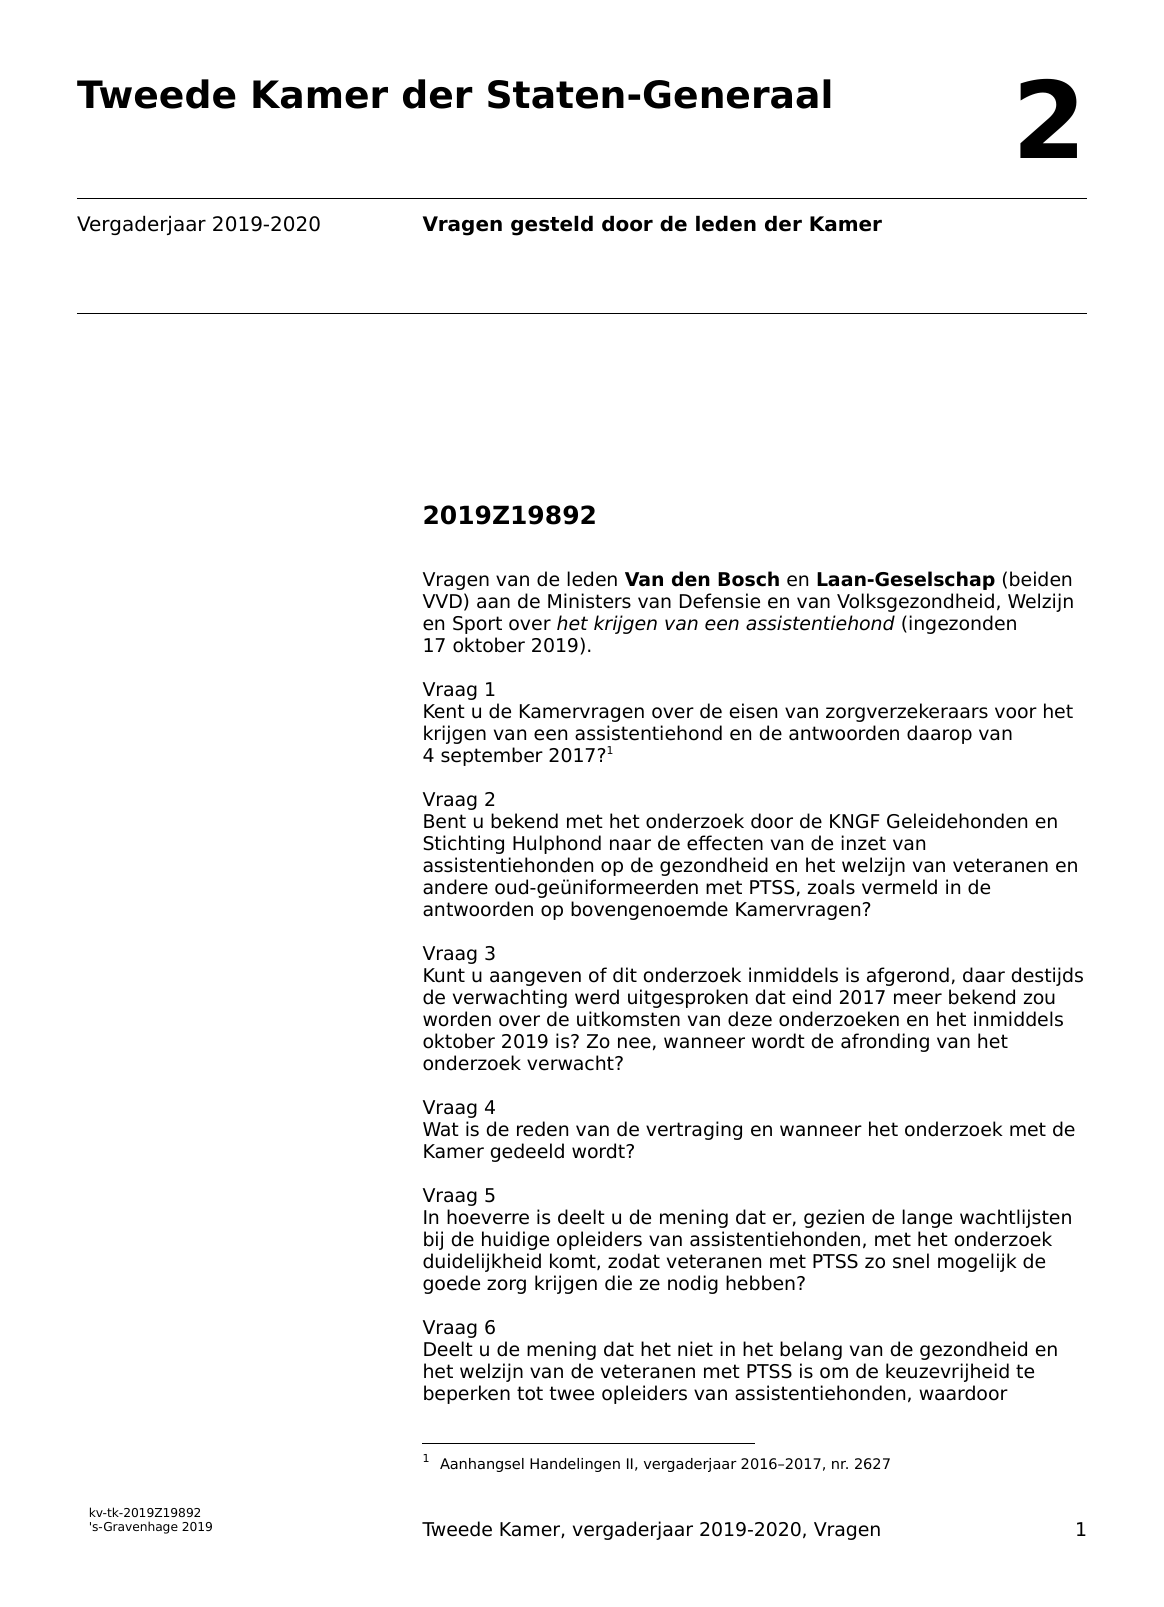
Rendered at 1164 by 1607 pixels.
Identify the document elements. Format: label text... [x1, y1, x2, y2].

text Vraag 3 [422, 943, 1087, 965]
text In hoeverre is deelt u de mening dat er, gezien de lange wachtlijsten bij de huidige opleiders van assistentiehonden, met het onderzoek duidelijkheid komt, zodat veteranen met PTSS zo snel mogelijk de goede zorg krijgen die ze nodig hebben? [422, 1207, 1087, 1295]
text 's-Gravenhage 2019 [88, 1520, 323, 1534]
text Vraag 5 [422, 1185, 1087, 1207]
text 2019Z19892 [422, 501, 1087, 531]
text Vraag 1 [422, 679, 1087, 701]
table_cell Vergaderjaar 2019-2020 [77, 199, 422, 313]
table_cell Vragen gesteld door de leden der Kamer [422, 199, 1087, 313]
text Deelt u de mening dat het niet in het belang van de gezondheid en het welzijn van de veteranen met PTSS is om de keuzevrijheid te beperken tot twee opleiders van assistentiehonden, waardoor [422, 1339, 1087, 1405]
text Kent u de Kamervragen over de eisen van zorgverzekeraars voor het krijgen van een assistentiehond en de antwoorden daarop van 4 september 2017? [422, 701, 1087, 767]
text Aanhangsel Handelingen II, vergaderjaar 2016–2017, nr. 2627 [422, 1452, 1087, 1474]
text Bent u bekend met het onderzoek door de KNGF Geleidehonden en Stichting Hulphond naar de effecten van de inzet van assistentiehonden op de gezondheid en het welzijn van veteranen en andere oud-geüniformeerden met PTSS, zoals vermeld in de antwoorden op bovengenoemde Kamervragen? [422, 811, 1087, 921]
text Vraag 4 [422, 1097, 1087, 1119]
table_header 2 [886, 59, 1087, 198]
text Vraag 2 [422, 789, 1087, 811]
text Wat is de reden van de vertraging en wanneer het onderzoek met de Kamer gedeeld wordt? [422, 1119, 1087, 1163]
text Vragen van de leden Van den Bosch en Laan-Geselschap (beiden VVD) aan de Ministers van Defensie en van Volksgezondheid, Welzijn en Sport over het krijgen van een assistentiehond (ingezonden 17 oktober 2019). [422, 569, 1087, 657]
text Kunt u aangeven of dit onderzoek inmiddels is afgerond, daar destijds de verwachting werd uitgesproken dat eind 2017 meer bekend zou worden over de uitkomsten van deze onderzoeken en het inmiddels oktober 2019 is? Zo nee, wanneer wordt de afronding van het onderzoek verwacht? [422, 965, 1087, 1075]
table_header Tweede Kamer der Staten-Generaal [77, 59, 886, 198]
text kv-tk-2019Z19892 [88, 1506, 323, 1520]
text Vraag 6 [422, 1317, 1087, 1339]
